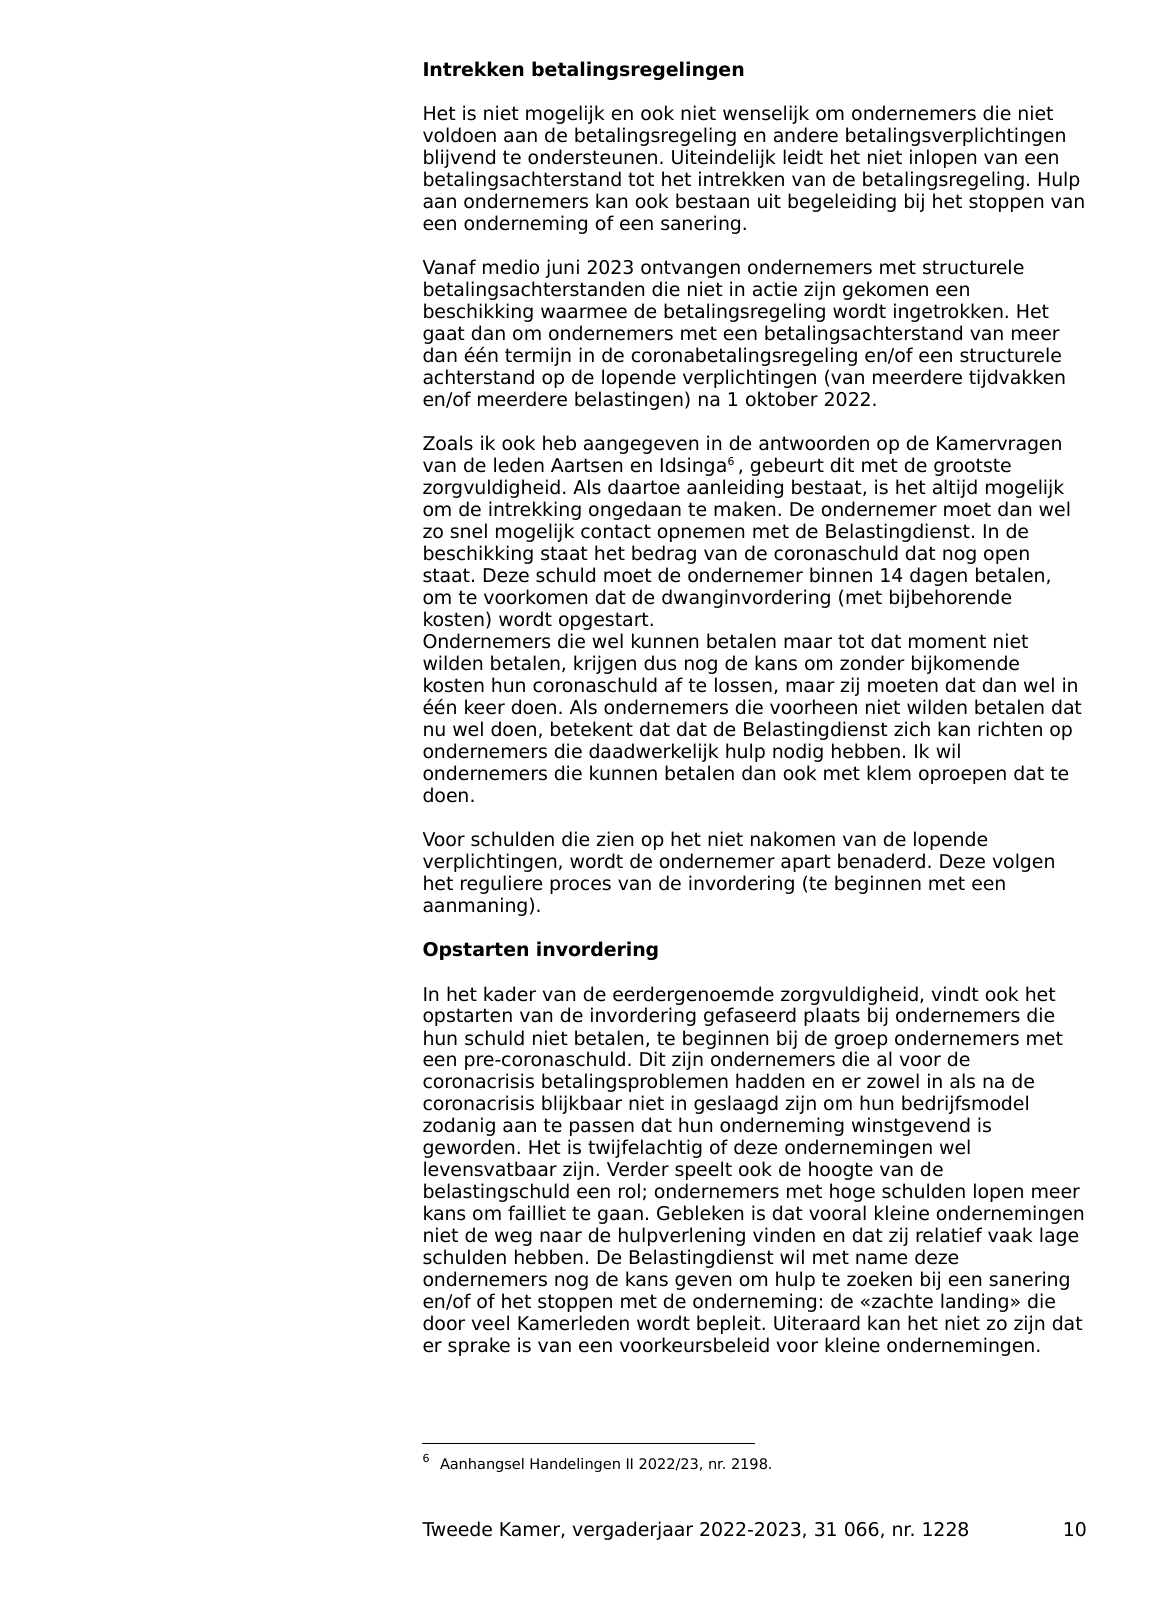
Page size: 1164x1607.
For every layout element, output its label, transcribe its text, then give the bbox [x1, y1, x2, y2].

subtitle Intrekken betalingsregelingen [422, 59, 1087, 81]
text Vanaf medio juni 2023 ontvangen ondernemers met structurele betalingsachterstanden die niet in actie zijn gekomen een beschikking waarmee de betalingsregeling wordt ingetrokken. Het gaat dan om ondernemers met een betalingsachterstand van meer dan één termijn in de coronabetalingsregeling en/of een structurele achterstand op de lopende verplichtingen (van meerdere tijdvakken en/of meerdere belastingen) na 1 oktober 2022. [422, 257, 1087, 411]
text Zoals ik ook heb aangegeven in de antwoorden op de Kamervragen van de leden Aartsen en Idsinga, gebeurt dit met de grootste zorgvuldigheid. Als daartoe aanleiding bestaat, is het altijd mogelijk om de intrekking ongedaan te maken. De ondernemer moet dan wel zo snel mogelijk contact opnemen met de Belastingdienst. In de beschikking staat het bedrag van de coronaschuld dat nog open staat. Deze schuld moet de ondernemer binnen 14 dagen betalen, om te voorkomen dat de dwanginvordering (met bijbehorende kosten) wordt opgestart. [422, 433, 1087, 631]
text Ondernemers die wel kunnen betalen maar tot dat moment niet wilden betalen, krijgen dus nog de kans om zonder bijkomende kosten hun coronaschuld af te lossen, maar zij moeten dat dan wel in één keer doen. Als ondernemers die voorheen niet wilden betalen dat nu wel doen, betekent dat dat de Belastingdienst zich kan richten op ondernemers die daadwerkelijk hulp nodig hebben. Ik wil ondernemers die kunnen betalen dan ook met klem oproepen dat te doen. [422, 631, 1087, 807]
text In het kader van de eerdergenoemde zorgvuldigheid, vindt ook het opstarten van de invordering gefaseerd plaats bij ondernemers die hun schuld niet betalen, te beginnen bij de groep ondernemers met een pre-coronaschuld. Dit zijn ondernemers die al voor de coronacrisis betalingsproblemen hadden en er zowel in als na de coronacrisis blijkbaar niet in geslaagd zijn om hun bedrijfsmodel zodanig aan te passen dat hun onderneming winstgevend is geworden. Het is twijfelachtig of deze ondernemingen wel levensvatbaar zijn. Verder speelt ook de hoogte van de belastingschuld een rol; ondernemers met hoge schulden lopen meer kans om failliet te gaan. Gebleken is dat vooral kleine ondernemingen niet de weg naar de hulpverlening vinden en dat zij relatief vaak lage schulden hebben. De Belastingdienst wil met name deze ondernemers nog de kans geven om hulp te zoeken bij een sanering en/of of het stoppen met de onderneming: de «zachte landing» die door veel Kamerleden wordt bepleit. Uiteraard kan het niet zo zijn dat er sprake is van een voorkeursbeleid voor kleine ondernemingen. [422, 983, 1087, 1357]
text Aanhangsel Handelingen II 2022/23, nr. 2198. [422, 1452, 1087, 1474]
text Het is niet mogelijk en ook niet wenselijk om ondernemers die niet voldoen aan de betalingsregeling en andere betalingsverplichtingen blijvend te ondersteunen. Uiteindelijk leidt het niet inlopen van een betalingsachterstand tot het intrekken van de betalingsregeling. Hulp aan ondernemers kan ook bestaan uit begeleiding bij het stoppen van een onderneming of een sanering. [422, 103, 1087, 235]
subtitle Opstarten invordering [422, 939, 1087, 961]
text Voor schulden die zien op het niet nakomen van de lopende verplichtingen, wordt de ondernemer apart benaderd. Deze volgen het reguliere proces van de invordering (te beginnen met een aanmaning). [422, 829, 1087, 917]
